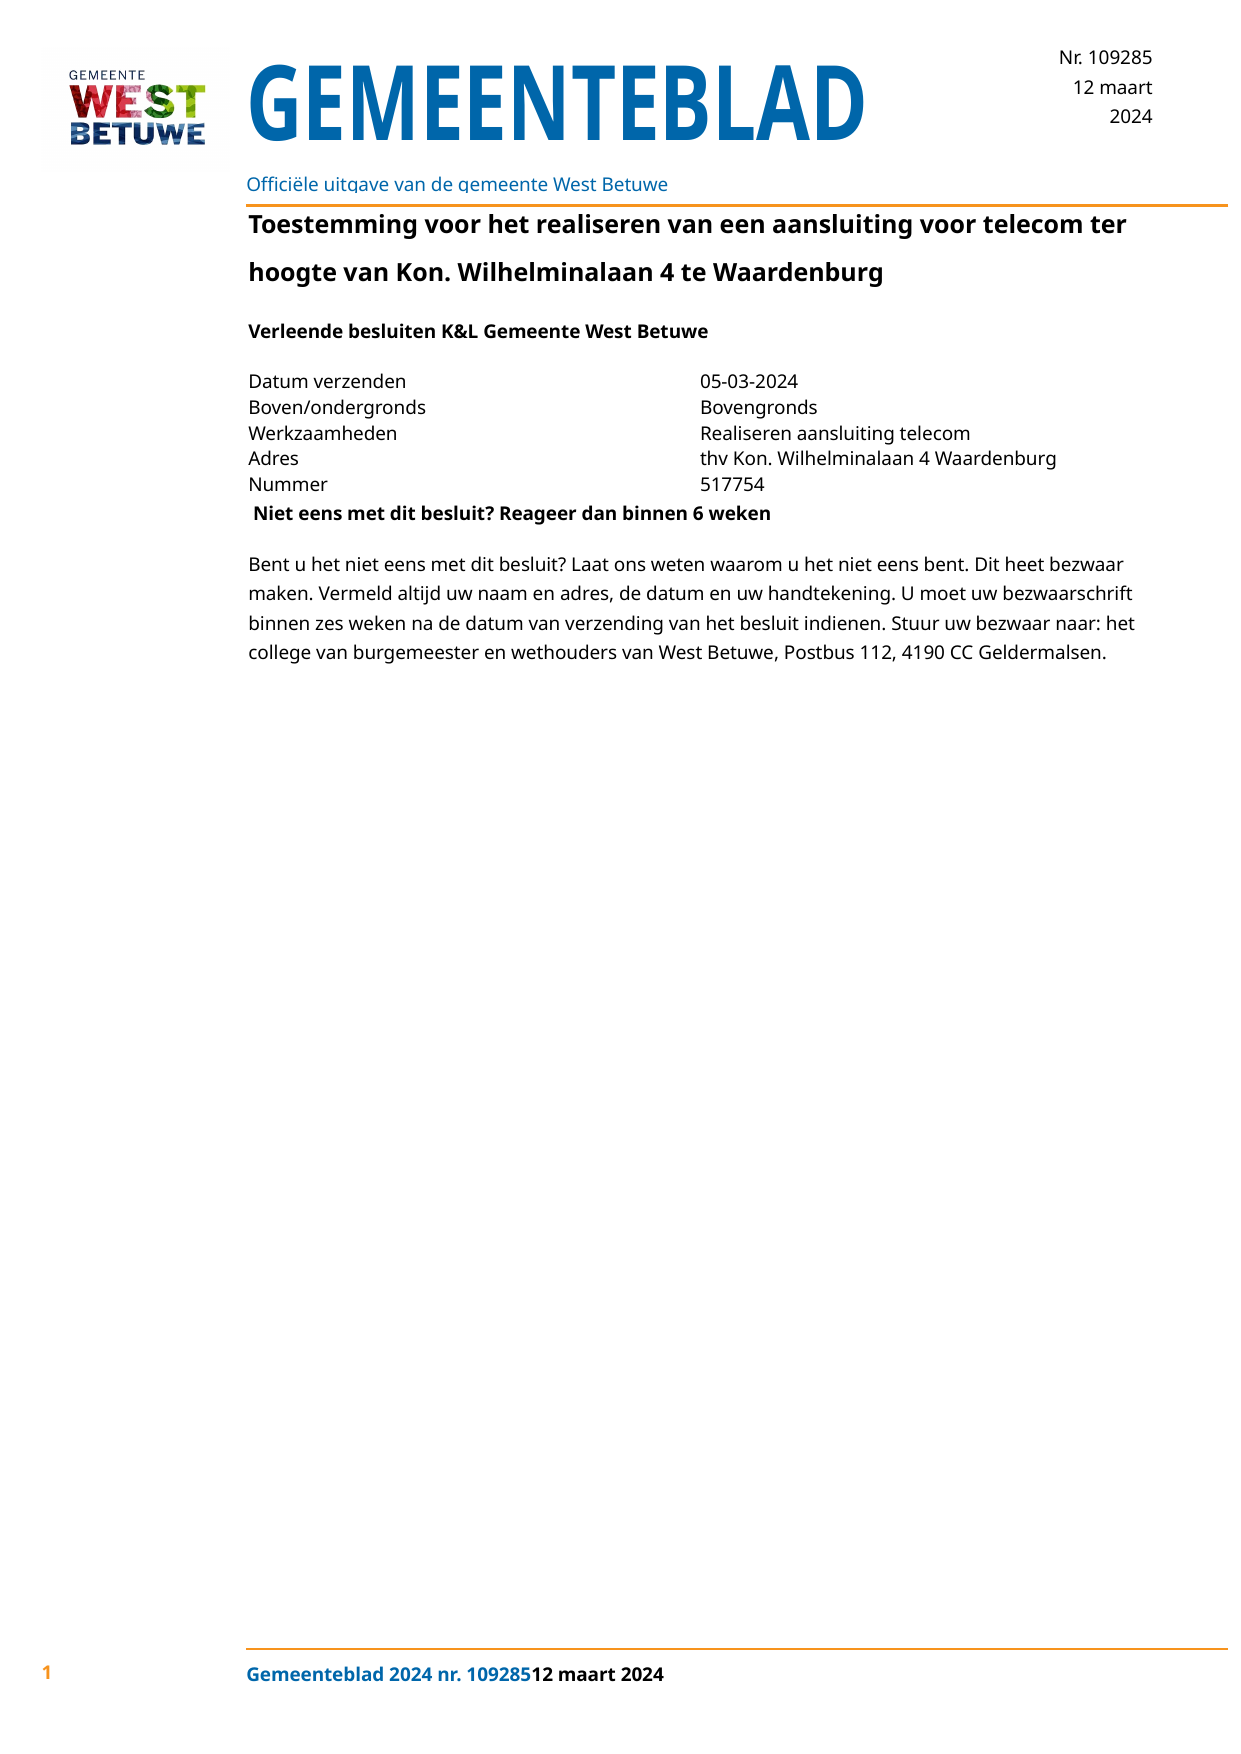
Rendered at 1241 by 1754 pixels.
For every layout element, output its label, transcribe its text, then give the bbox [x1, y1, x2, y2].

text Bent u het niet eens met dit besluit? Laat ons weten waarom u het niet eens bent. Dit heet bezwaar maken. Vermeld altijd uw naam en adres, de datum en uw handtekening. U moet uw bezwaarschrift binnen zes weken na de datum van verzending van het besluit indienen. Stuur uw bezwaar naar: het college van burgemeester en wethouders van West Betuwe, Postbus 112, 4190 CC Geldermalsen. [248, 551, 1152, 665]
table_cell 517754 [700, 471, 1152, 497]
text Niet eens met dit besluit? Reageer dan binnen 6 weken [248, 500, 1152, 526]
table_cell Realiseren aansluiting telecom [700, 420, 1152, 446]
picture [41, 47, 231, 172]
text Toestemming voor het realiseren van een aansluiting voor telecom ter hoogte van Kon. Wilhelminalaan 4 te Waardenburg [248, 207, 1152, 288]
table_header Datum verzenden [248, 369, 700, 394]
table_cell thv Kon. Wilhelminalaan 4 Waardenburg [700, 446, 1152, 471]
table_cell Bovengronds [700, 394, 1152, 420]
table_cell Boven/ondergronds [248, 394, 700, 420]
table_cell Werkzaamheden [248, 420, 700, 446]
table_cell Nummer [248, 471, 700, 497]
table_header 05-03-2024 [700, 369, 1152, 394]
text Verleende besluiten K&L Gemeente West Betuwe [248, 318, 1152, 344]
table_cell Adres [248, 446, 700, 471]
